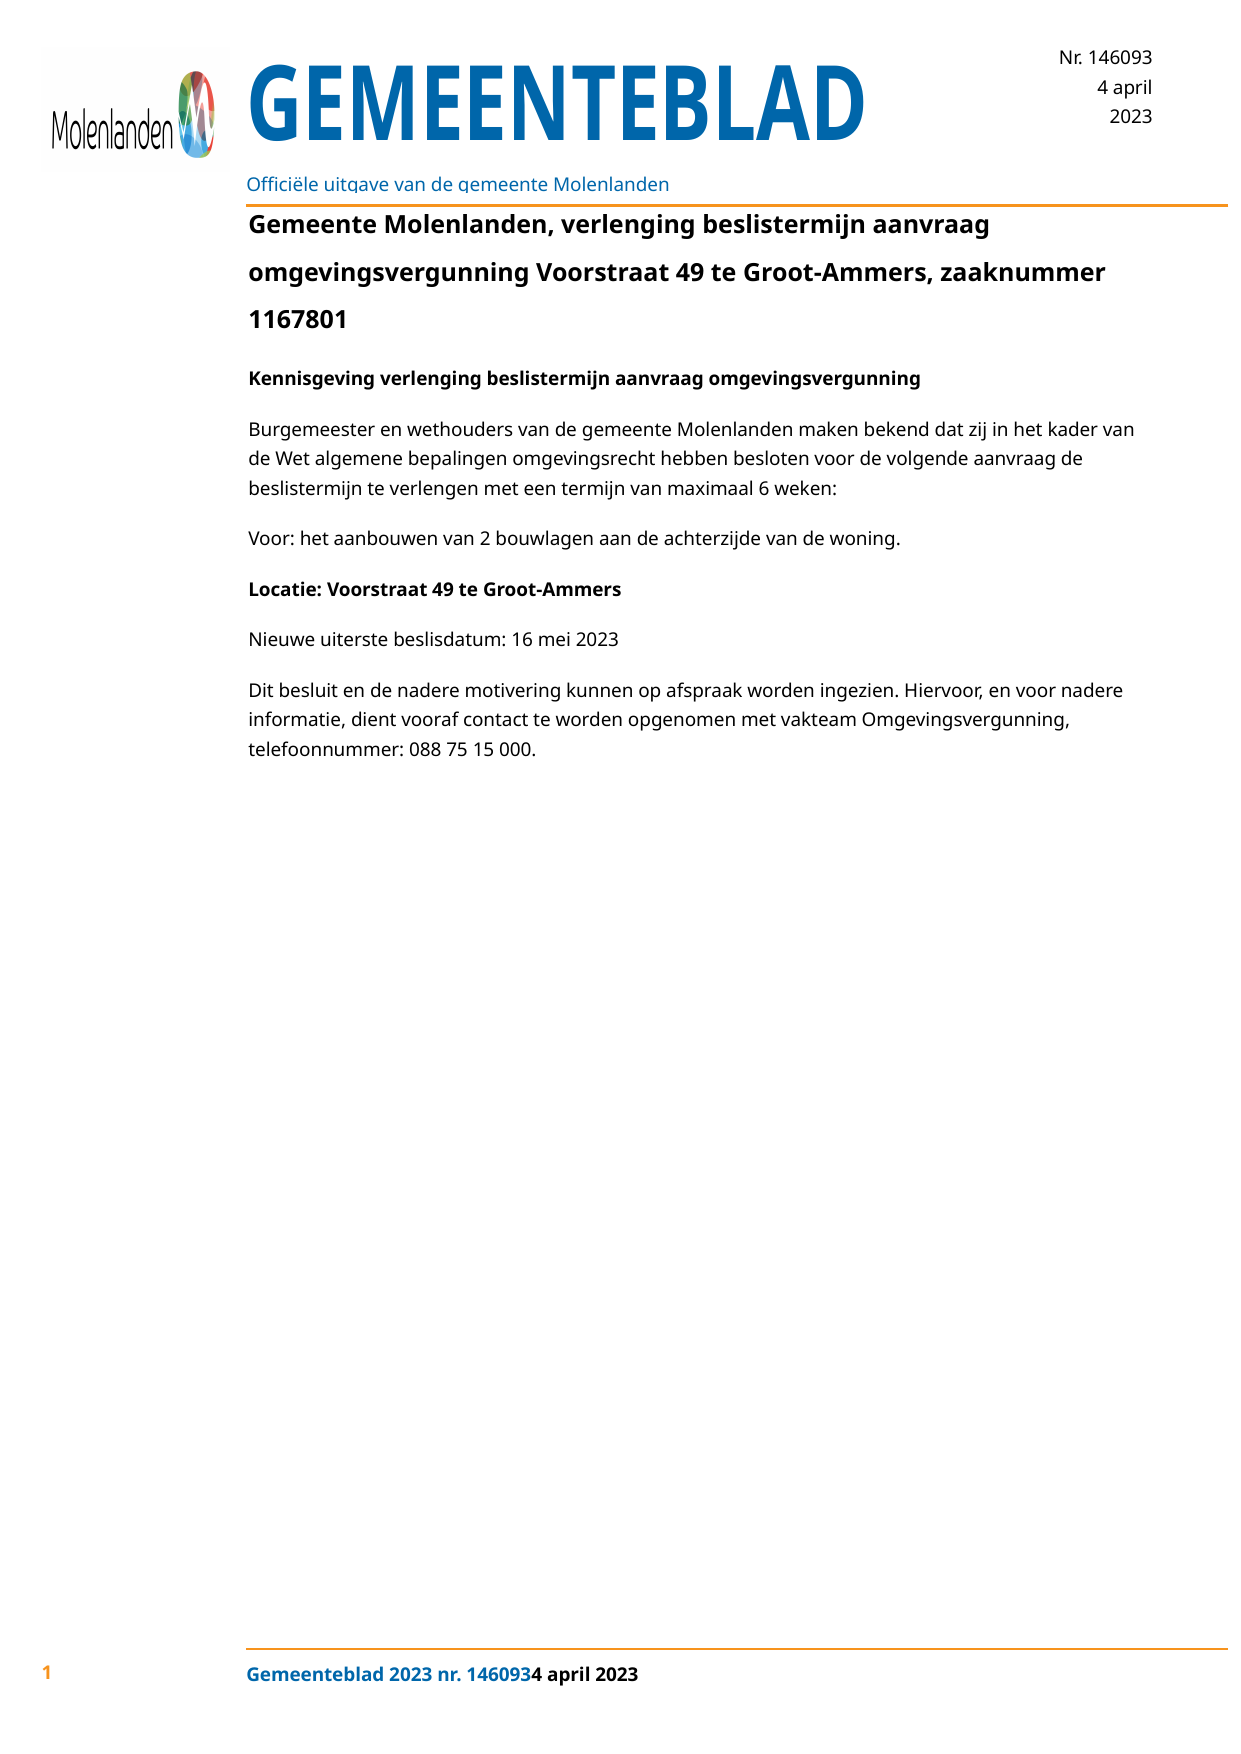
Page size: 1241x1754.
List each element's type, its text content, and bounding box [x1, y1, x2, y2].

text Kennisgeving verlenging beslistermijn aanvraag omgevingsvergunning [248, 366, 1152, 391]
picture [41, 47, 231, 172]
text Gemeente Molenlanden, verlenging beslistermijn aanvraag omgevingsvergunning Voorstraat 49 te Groot-Ammers, zaaknummer 1167801 [248, 207, 1152, 336]
text Nieuwe uiterste beslisdatum: 16 mei 2023 [248, 626, 1152, 652]
text Dit besluit en de nadere motivering kunnen op afspraak worden ingezien. Hiervoor, en voor nadere informatie, dient vooraf contact te worden opgenomen met vakteam Omgevingsvergunning, telefoonnummer: 088 75 15 000. [248, 677, 1152, 762]
text Voor: het aanbouwen van 2 bouwlagen aan de achterzijde van de woning. [248, 526, 1152, 551]
text Locatie: Voorstraat 49 te Groot-Ammers [248, 576, 1152, 602]
text Burgemeester en wethouders van de gemeente Molenlanden maken bekend dat zij in het kader van de Wet algemene bepalingen omgevingsrecht hebben besloten voor de volgende aanvraag de beslistermijn te verlengen met een termijn van maximaal 6 weken: [248, 416, 1152, 501]
